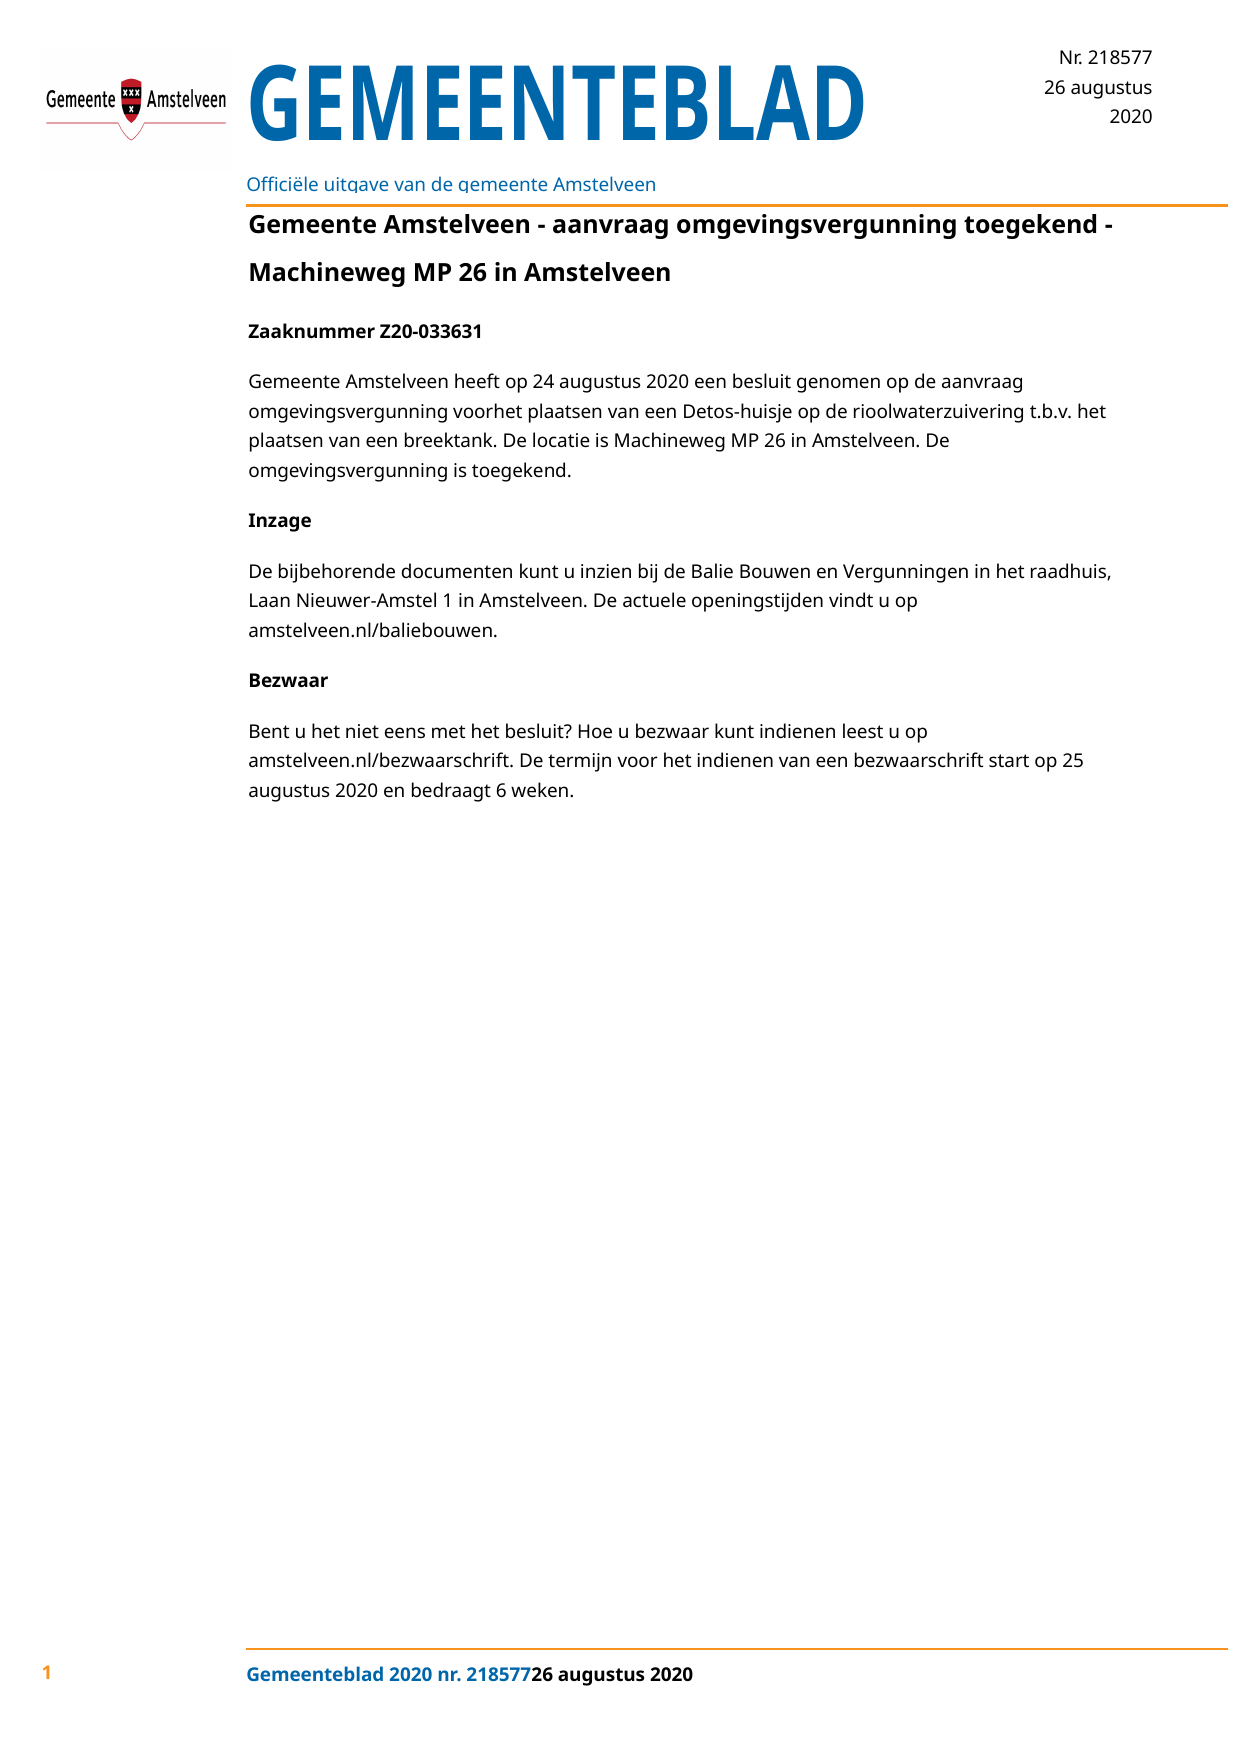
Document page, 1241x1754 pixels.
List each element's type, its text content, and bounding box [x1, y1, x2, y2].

text Bent u het niet eens met het besluit? Hoe u bezwaar kunt indienen leest u op amstelveen.nl/bezwaarschrift. De termijn voor het indienen van een bezwaarschrift start op 25 augustus 2020 en bedraagt 6 weken. [248, 718, 1152, 803]
text Bezwaar [248, 667, 1152, 693]
text Zaaknummer Z20-033631 [248, 318, 1152, 344]
text Inzage [248, 507, 1152, 533]
text Gemeente Amstelveen heeft op 24 augustus 2020 een besluit genomen op de aanvraag omgevingsvergunning voorhet plaatsen van een Detos-huisje op de rioolwaterzuivering t.b.v. het plaatsen van een breektank. De locatie is Machineweg MP 26 in Amstelveen. De omgevingsvergunning is toegekend. [248, 368, 1152, 483]
text Gemeente Amstelveen - aanvraag omgevingsvergunning toegekend - Machineweg MP 26 in Amstelveen [248, 207, 1152, 288]
picture [41, 47, 231, 172]
text De bijbehorende documenten kunt u inzien bij de Balie Bouwen en Vergunningen in het raadhuis, Laan Nieuwer-Amstel 1 in Amstelveen. De actuele openingstijden vindt u op amstelveen.nl/baliebouwen. [248, 558, 1152, 643]
